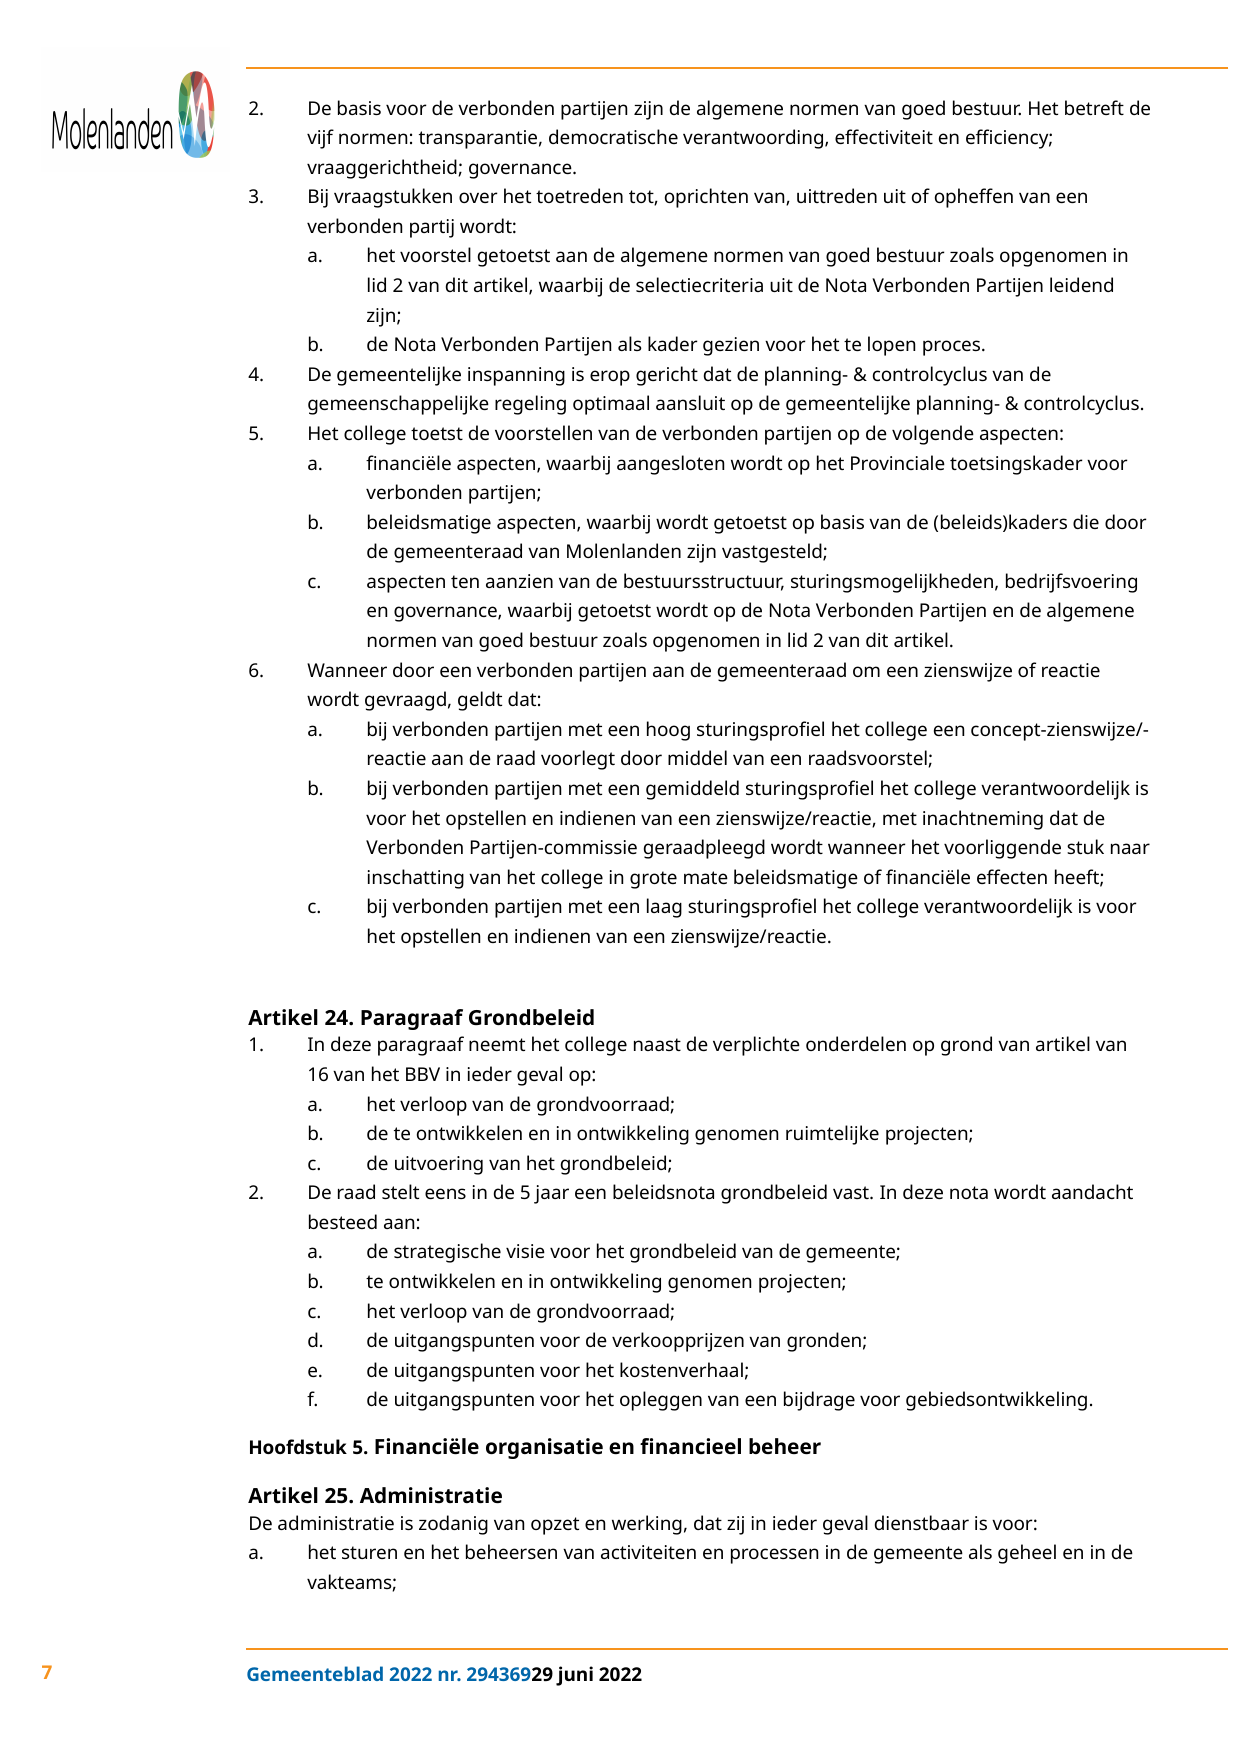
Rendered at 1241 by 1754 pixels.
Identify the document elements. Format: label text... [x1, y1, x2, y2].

list bij verbonden partijen met een hoog sturingsprofiel het college een concept-zienswijze/-reactie aan de raad voorlegt door middel van een raadsvoorstel; [307, 716, 1152, 771]
list Bij vraagstukken over het toetreden tot, oprichten van, uittreden uit of opheffen van een verbonden partij wordt: [248, 183, 1152, 239]
list bij verbonden partijen met een laag sturingsprofiel het college verantwoordelijk is voor het opstellen en indienen van een zienswijze/reactie. [307, 893, 1152, 949]
list de uitgangspunten voor de verkoopprijzen van gronden; [307, 1327, 1152, 1353]
text Hoofdstuk 5. Financiële organisatie en financieel beheer [248, 1432, 1152, 1461]
list het verloop van de grondvoorraad; [307, 1091, 1152, 1116]
list Het college toetst de voorstellen van de verbonden partijen op de volgende aspecten: [248, 420, 1152, 446]
list In deze paragraaf neemt het college naast de verplichte onderdelen op grond van artikel van 16 van het BBV in ieder geval op: [248, 1032, 1152, 1087]
list het verloop van de grondvoorraad; [307, 1298, 1152, 1323]
text De administratie is zodanig van opzet en werking, dat zij in ieder geval dienstbaar is voor: [248, 1510, 1152, 1536]
list De raad stelt eens in de 5 jaar een beleidsnota grondbeleid vast. In deze nota wordt aandacht besteed aan: [248, 1179, 1152, 1235]
picture [41, 47, 231, 172]
list financiële aspecten, waarbij aangesloten wordt op het Provinciale toetsingskader voor verbonden partijen; [307, 450, 1152, 505]
text Artikel 25. Administratie [248, 1481, 1152, 1510]
list de uitvoering van het grondbeleid; [307, 1150, 1152, 1176]
list Wanneer door een verbonden partijen aan de gemeenteraad om een zienswijze of reactie wordt gevraagd, geldt dat: [248, 657, 1152, 712]
list de Nota Verbonden Partijen als kader gezien voor het te lopen proces. [307, 331, 1152, 357]
list aspecten ten aanzien van de bestuursstructuur, sturingsmogelijkheden, bedrijfsvoering en governance, waarbij getoetst wordt op de Nota Verbonden Partijen en de algemene normen van goed bestuur zoals opgenomen in lid 2 van dit artikel. [307, 568, 1152, 653]
list de uitgangspunten voor het kostenverhaal; [307, 1357, 1152, 1383]
list te ontwikkelen en in ontwikkeling genomen projecten; [307, 1268, 1152, 1294]
list het sturen en het beheersen van activiteiten en processen in de gemeente als geheel en in de vakteams; [248, 1539, 1152, 1595]
text Artikel 24. Paragraaf Grondbeleid [248, 1003, 1152, 1032]
list de uitgangspunten voor het opleggen van een bijdrage voor gebiedsontwikkeling. [307, 1387, 1152, 1412]
list bij verbonden partijen met een gemiddeld sturingsprofiel het college verantwoordelijk is voor het opstellen en indienen van een zienswijze/reactie, met inachtneming dat de Verbonden Partijen-commissie geraadpleegd wordt wanneer het voorliggende stuk naar inschatting van het college in grote mate beleidsmatige of financiële effecten heeft; [307, 775, 1152, 890]
list De gemeentelijke inspanning is erop gericht dat de planning- & controlcyclus van de gemeenschappelijke regeling optimaal aansluit op de gemeentelijke planning- & controlcyclus. [248, 361, 1152, 416]
list de te ontwikkelen en in ontwikkeling genomen ruimtelijke projecten; [307, 1120, 1152, 1146]
list De basis voor de verbonden partijen zijn de algemene normen van goed bestuur. Het betreft de vijf normen: transparantie, democratische verantwoording, effectiviteit en efficiency; vraaggerichtheid; governance. [248, 95, 1152, 180]
list de strategische visie voor het grondbeleid van de gemeente; [307, 1239, 1152, 1264]
list beleidsmatige aspecten, waarbij wordt getoetst op basis van de (beleids)kaders die door de gemeenteraad van Molenlanden zijn vastgesteld; [307, 509, 1152, 564]
list het voorstel getoetst aan de algemene normen van goed bestuur zoals opgenomen in lid 2 van dit artikel, waarbij de selectiecriteria uit de Nota Verbonden Partijen leidend zijn; [307, 243, 1152, 328]
